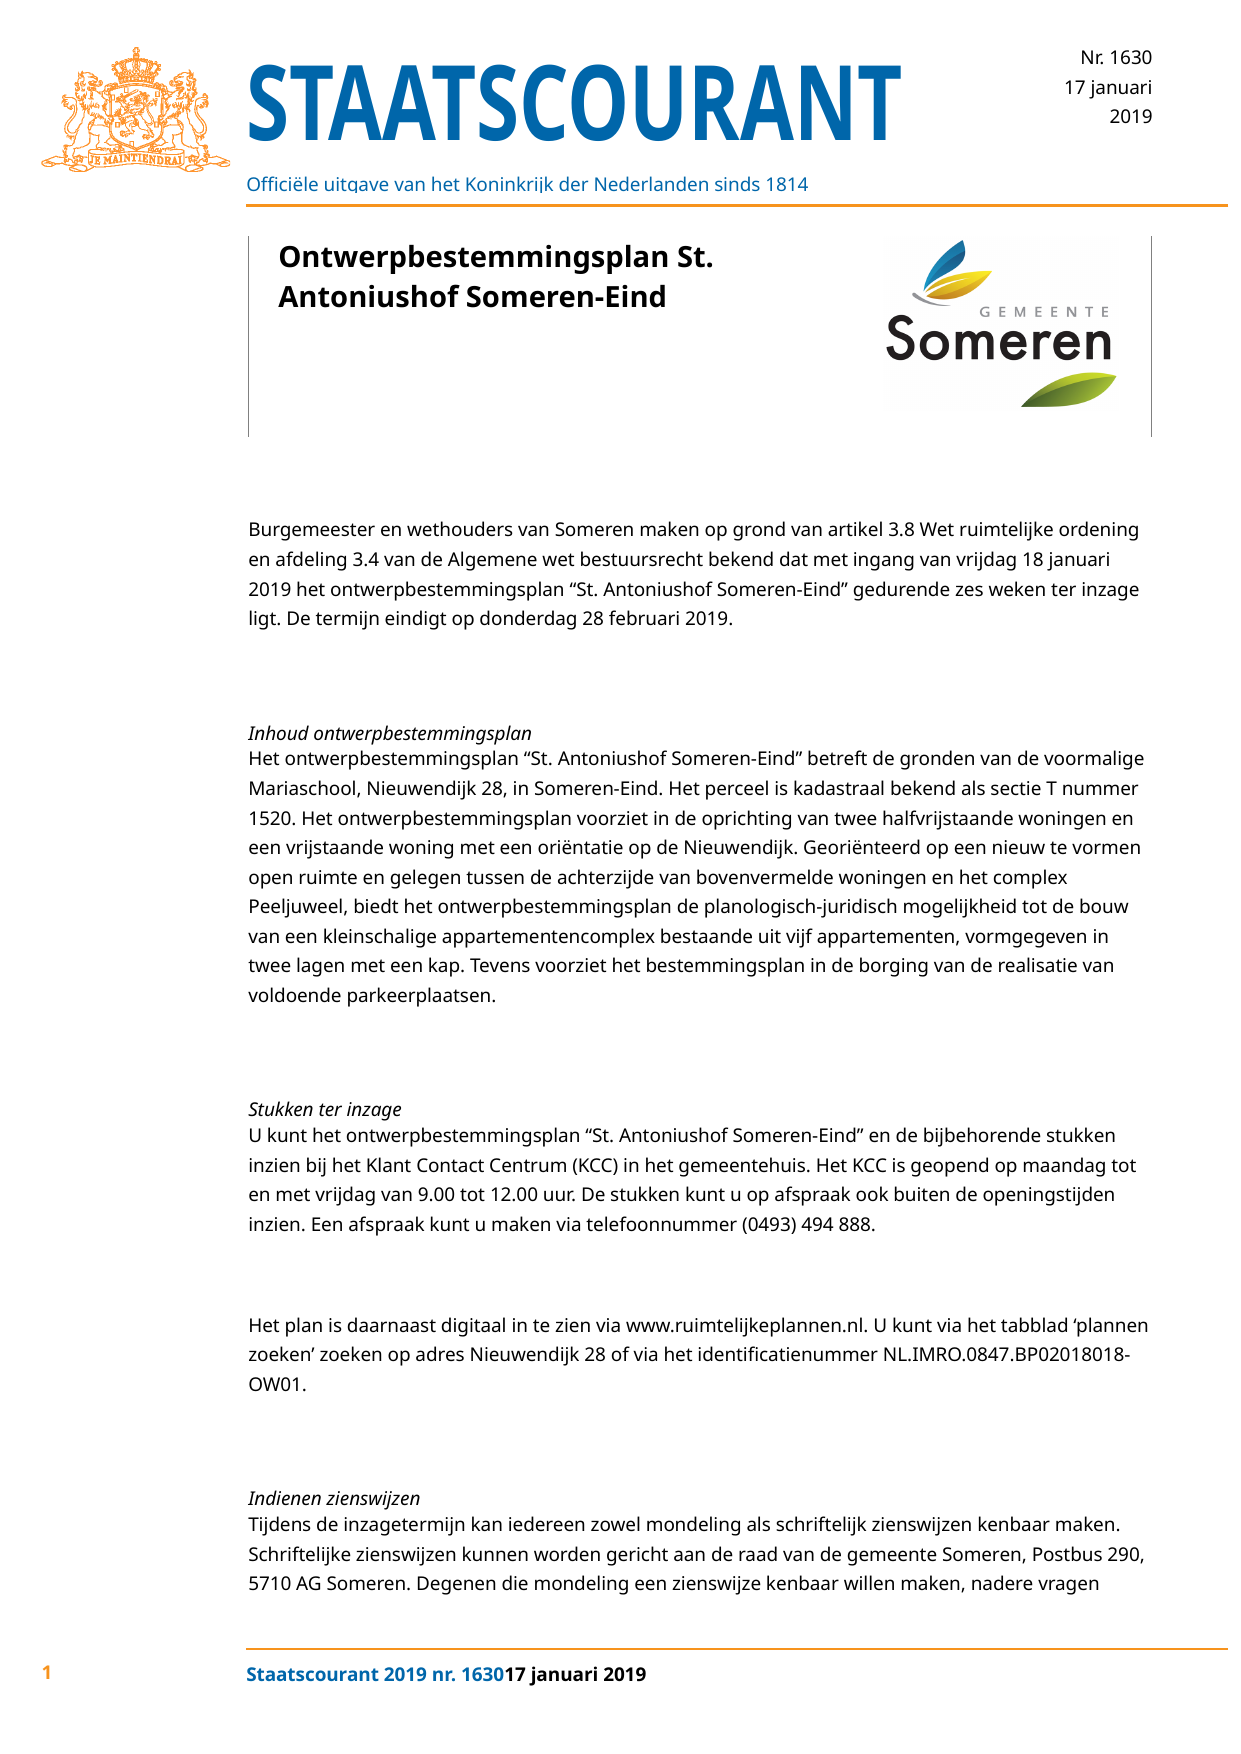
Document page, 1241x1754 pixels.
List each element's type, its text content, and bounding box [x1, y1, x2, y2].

text U kunt het ontwerpbestemmingsplan “St. Antoniushof Someren-Eind” en de bijbehorende stukken inzien bij het Klant Contact Centrum (KCC) in het gemeentehuis. Het KCC is geopend op maandag tot en met vrijdag van 9.00 tot 12.00 uur. De stukken kunt u op afspraak ook buiten de openingstijden inzien. Een afspraak kunt u maken via telefoonnummer (0493) 494 888. [248, 1122, 1152, 1237]
text Stukken ter inzage [248, 1097, 1152, 1122]
text Indienen zienswijzen [248, 1485, 1152, 1511]
picture [41, 47, 231, 172]
text Burgemeester en wethouders van Someren maken op grond van artikel 3.8 Wet ruimtelijke ordening en afdeling 3.4 van de Algemene wet bestuursrecht bekend dat met ingang van vrijdag 18 januari 2019 het ontwerpbestemmingsplan “St. Antoniushof Someren-Eind” gedurende zes weken ter inzage ligt. De termijn eindigt op donderdag 28 februari 2019. [248, 517, 1152, 631]
text Tijdens de inzagetermijn kan iedereen zowel mondeling als schriftelijk zienswijzen kenbaar maken. Schriftelijke zienswijzen kunnen worden gericht aan de raad van de gemeente Someren, Postbus 290, 5710 AG Someren. Degenen die mondeling een zienswijze kenbaar willen maken, nadere vragen [248, 1511, 1152, 1596]
text Het plan is daarnaast digitaal in te zien via www.ruimtelijkeplannen.nl. U kunt via het tabblad ‘plannen zoeken’ zoeken op adres Nieuwendijk 28 of via het identificatienummer NL.IMRO.0847.BP02018018-OW01. [248, 1312, 1152, 1397]
table_header [850, 236, 1151, 437]
text Inhoud ontwerpbestemmingsplan [248, 720, 1152, 746]
text Het ontwerpbestemmingsplan “St. Antoniushof Someren-Eind” betreft de gronden van de voormalige Mariaschool, Nieuwendijk 28, in Someren-Eind. Het perceel is kadastraal bekend als sectie T nummer 1520. Het ontwerpbestemmingsplan voorziet in de oprichting van twee halfvrijstaande woningen en een vrijstaande woning met een oriëntatie op de Nieuwendijk. Georiënteerd op een nieuw te vormen open ruimte en gelegen tussen de achterzijde van bovenvermelde woningen en het complex Peeljuweel, biedt het ontwerpbestemmingsplan de planologisch-juridisch mogelijkheid tot de bouw van een kleinschalige appartementencomplex bestaande uit vijf appartementen, vormgegeven in twee lagen met een kap. Tevens voorziet het bestemmingsplan in de borging van de realisatie van voldoende parkeerplaatsen. [248, 746, 1152, 1008]
picture [882, 236, 1119, 411]
table_header Ontwerpbestemmingsplan St. Antoniushof Someren-Eind [249, 236, 850, 437]
